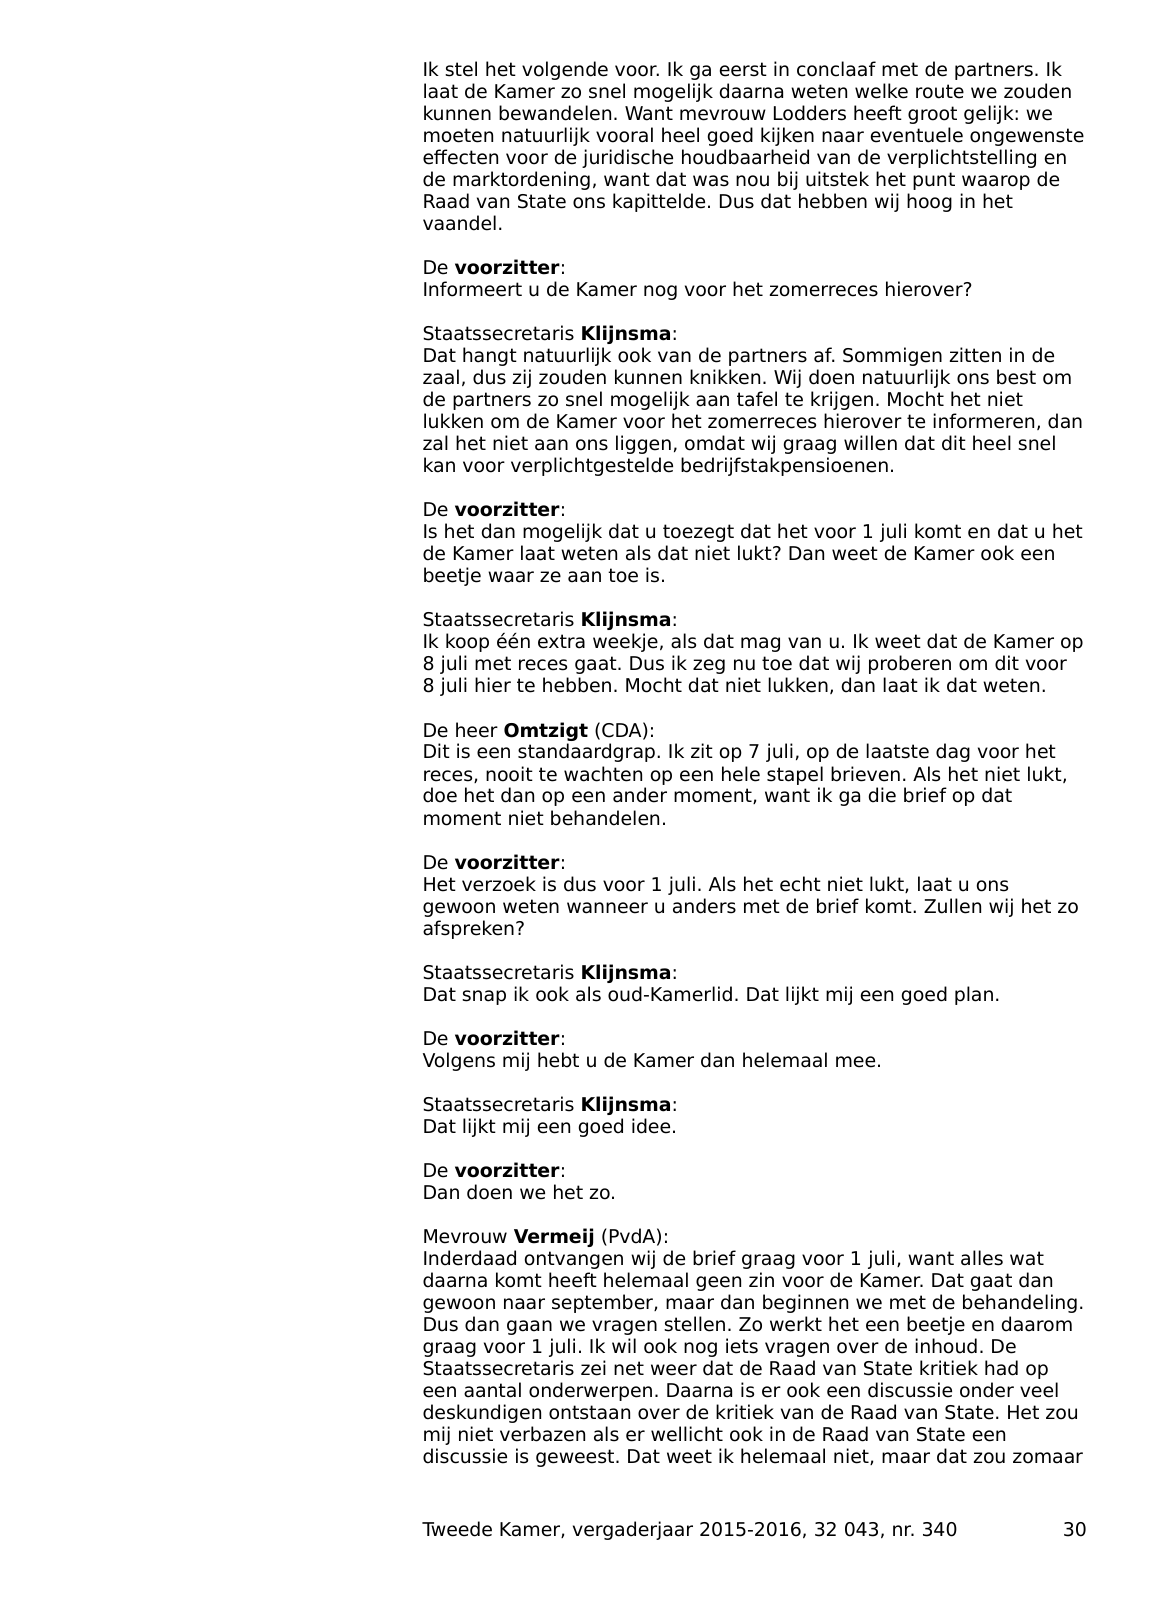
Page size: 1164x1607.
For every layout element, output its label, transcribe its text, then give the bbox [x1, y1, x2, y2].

text Het verzoek is dus voor 1 juli. Als het echt niet lukt, laat u ons gewoon weten wanneer u anders met de brief komt. Zullen wij het zo afspreken? [422, 873, 1087, 939]
text Ik koop één extra weekje, als dat mag van u. Ik weet dat de Kamer op 8 juli met reces gaat. Dus ik zeg nu toe dat wij proberen om dit voor 8 juli hier te hebben. Mocht dat niet lukken, dan laat ik dat weten. [422, 631, 1087, 697]
text Staatssecretaris Klijnsma: [422, 609, 1087, 631]
text De voorzitter: [422, 852, 1087, 873]
text Ik stel het volgende voor. Ik ga eerst in conclaaf met de partners. Ik laat de Kamer zo snel mogelijk daarna weten welke route we zouden kunnen bewandelen. Want mevrouw Lodders heeft groot gelijk: we moeten natuurlijk vooral heel goed kijken naar eventuele ongewenste effecten voor de juridische houdbaarheid van de verplichtstelling en de marktordening, want dat was nou bij uitstek het punt waarop de Raad van State ons kapittelde. Dus dat hebben wij hoog in het vaandel. [422, 59, 1087, 235]
text Volgens mij hebt u de Kamer dan helemaal mee. [422, 1050, 1087, 1072]
text Staatssecretaris Klijnsma: [422, 1094, 1087, 1116]
text Dan doen we het zo. [422, 1182, 1087, 1204]
text Dit is een standaardgrap. Ik zit op 7 juli, op de laatste dag voor het reces, nooit te wachten op een hele stapel brieven. Als het niet lukt, doe het dan op een ander moment, want ik ga die brief op dat moment niet behandelen. [422, 741, 1087, 829]
text Is het dan mogelijk dat u toezegt dat het voor 1 juli komt en dat u het de Kamer laat weten als dat niet lukt? Dan weet de Kamer ook een beetje waar ze aan toe is. [422, 521, 1087, 587]
text De heer Omtzigt (CDA): [422, 719, 1087, 741]
text Mevrouw Vermeij (PvdA): [422, 1226, 1087, 1248]
text Staatssecretaris Klijnsma: [422, 323, 1087, 345]
text De voorzitter: [422, 257, 1087, 279]
text Staatssecretaris Klijnsma: [422, 962, 1087, 984]
text De voorzitter: [422, 1028, 1087, 1050]
text Dat snap ik ook als oud-Kamerlid. Dat lijkt mij een goed plan. [422, 984, 1087, 1006]
text Dat hangt natuurlijk ook van de partners af. Sommigen zitten in de zaal, dus zij zouden kunnen knikken. Wij doen natuurlijk ons best om de partners zo snel mogelijk aan tafel te krijgen. Mocht het niet lukken om de Kamer voor het zomerreces hierover te informeren, dan zal het niet aan ons liggen, omdat wij graag willen dat dit heel snel kan voor verplichtgestelde bedrijfstakpensioenen. [422, 345, 1087, 477]
text De voorzitter: [422, 499, 1087, 521]
text Inderdaad ontvangen wij de brief graag voor 1 juli, want alles wat daarna komt heeft helemaal geen zin voor de Kamer. Dat gaat dan gewoon naar september, maar dan beginnen we met de behandeling. Dus dan gaan we vragen stellen. Zo werkt het een beetje en daarom graag voor 1 juli. Ik wil ook nog iets vragen over de inhoud. De Staatssecretaris zei net weer dat de Raad van State kritiek had op een aantal onderwerpen. Daarna is er ook een discussie onder veel deskundigen ontstaan over de kritiek van de Raad van State. Het zou mij niet verbazen als er wellicht ook in de Raad van State een discussie is geweest. Dat weet ik helemaal niet, maar dat zou zomaar [422, 1248, 1087, 1468]
text De voorzitter: [422, 1160, 1087, 1182]
text Informeert u de Kamer nog voor het zomerreces hierover? [422, 279, 1087, 301]
text Dat lijkt mij een goed idee. [422, 1116, 1087, 1138]
